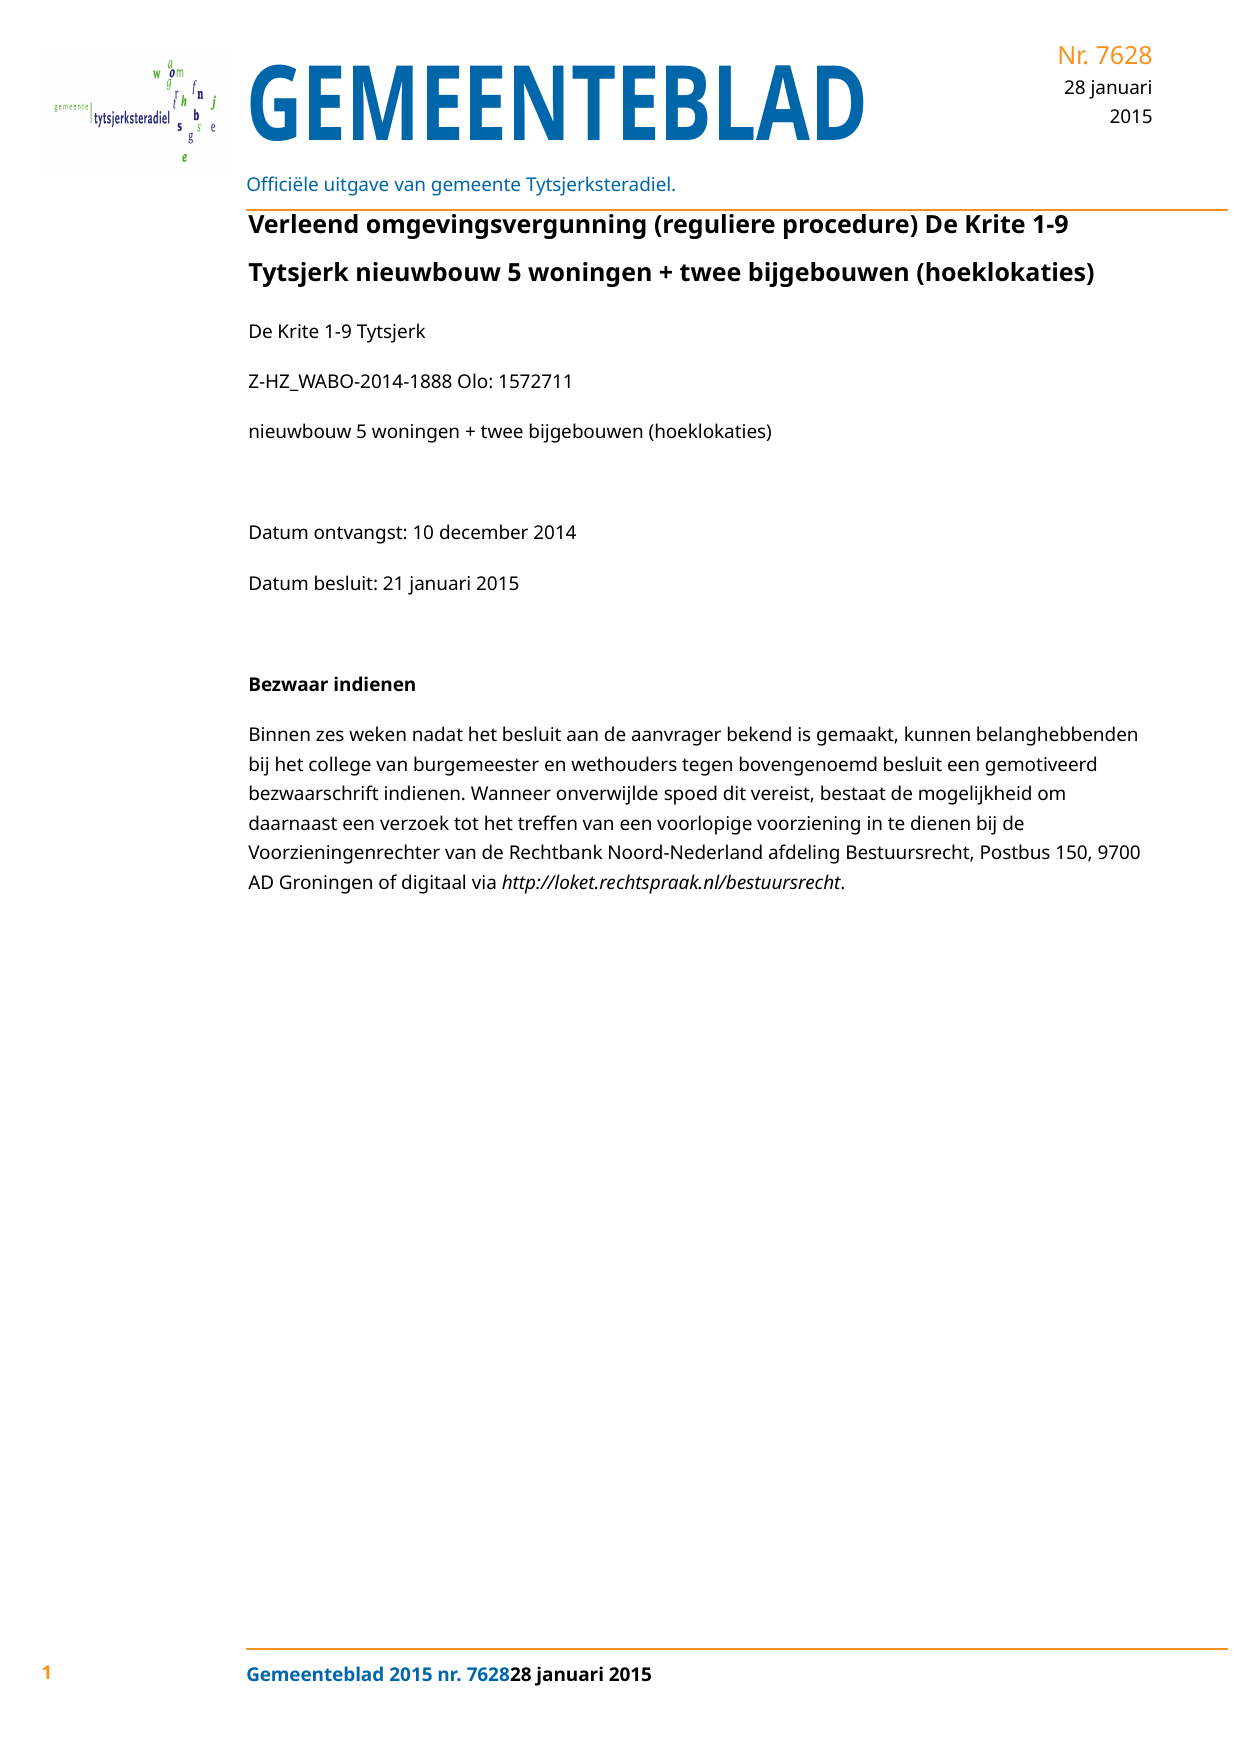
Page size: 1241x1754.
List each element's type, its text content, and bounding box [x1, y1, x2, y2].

text Datum besluit: 21 januari 2015 [248, 570, 1152, 596]
text Z-HZ_WABO-2014-1888 Olo: 1572711 [248, 368, 1152, 394]
text De Krite 1-9 Tytsjerk [248, 318, 1152, 344]
text nieuwbouw 5 woningen + twee bijgebouwen (hoeklokaties) [248, 419, 1152, 444]
text Binnen zes weken nadat het besluit aan de aanvrager bekend is gemaakt, kunnen belanghebbenden bij het college van burgemeester en wethouders tegen bovengenoemd besluit een gemotiveerd bezwaarschrift indienen. Wanneer onverwijlde spoed dit vereist, bestaat de mogelijkheid om daarnaast een verzoek tot het treffen van een voorlopige voorziening in te dienen bij de Voorzieningenrechter van de Rechtbank Noord-Nederland afdeling Bestuursrecht, Postbus 150, 9700 AD Groningen of digitaal via http://loket.rechtspraak.nl/bestuursrecht. [248, 721, 1152, 895]
picture [41, 47, 231, 172]
text Datum ontvangst: 10 december 2014 [248, 519, 1152, 545]
text Bezwaar indienen [248, 671, 1152, 697]
text Verleend omgevingsvergunning (reguliere procedure) De Krite 1-9 Tytsjerk nieuwbouw 5 woningen + twee bijgebouwen (hoeklokaties) [248, 211, 1152, 288]
